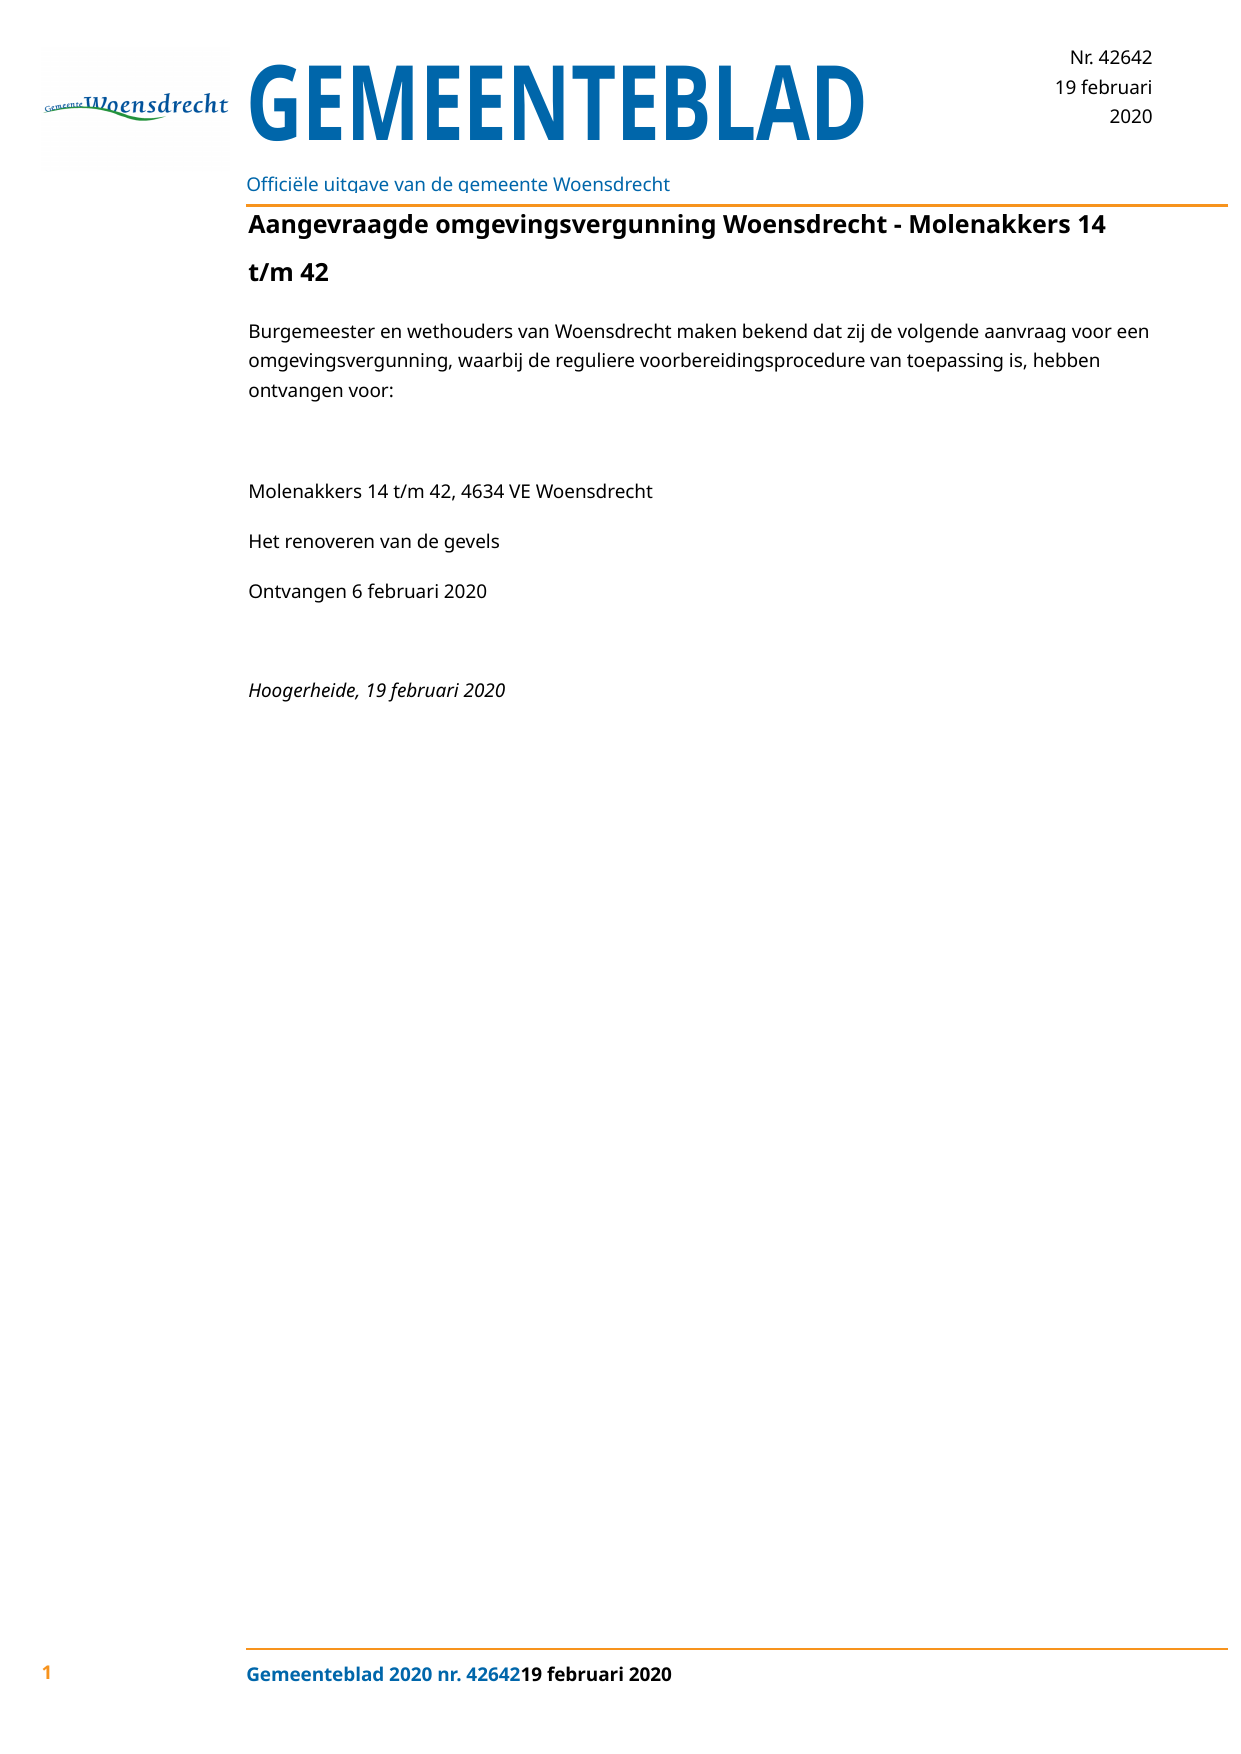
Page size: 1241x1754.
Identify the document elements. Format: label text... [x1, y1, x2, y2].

picture [41, 47, 231, 172]
text Molenakkers 14 t/m 42, 4634 VE Woensdrecht [248, 478, 1152, 504]
text Burgemeester en wethouders van Woensdrecht maken bekend dat zij de volgende aanvraag voor een omgevingsvergunning, waarbij de reguliere voorbereidingsprocedure van toepassing is, hebben ontvangen voor: [248, 318, 1152, 403]
text Hoogerheide, 19 februari 2020 [248, 677, 1152, 703]
text Aangevraagde omgevingsvergunning Woensdrecht - Molenakkers 14 t/m 42 [248, 207, 1152, 288]
text Ontvangen 6 februari 2020 [248, 579, 1152, 604]
text Het renoveren van de gevels [248, 528, 1152, 554]
